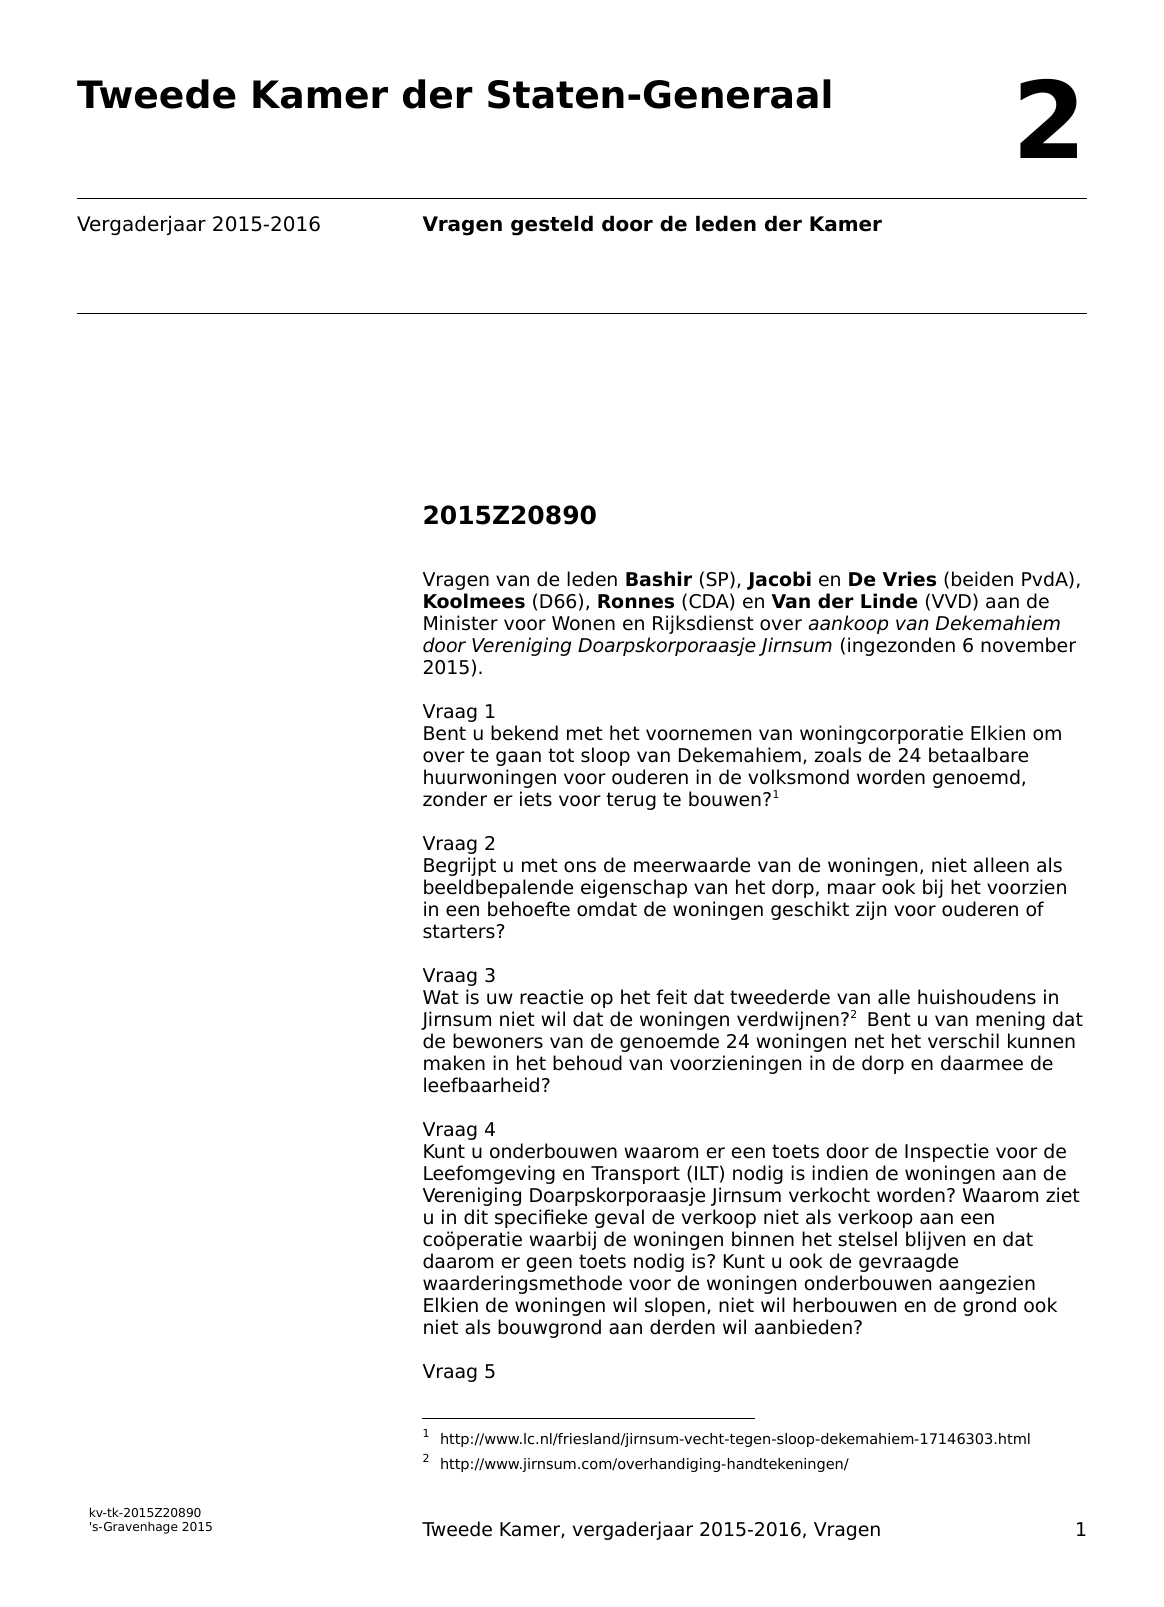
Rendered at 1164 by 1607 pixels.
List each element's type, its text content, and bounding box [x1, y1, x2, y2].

text http://www.lc.nl/friesland/jirnsum-vecht-tegen-sloop-dekemahiem-17146303.html [422, 1427, 1087, 1449]
table_header Tweede Kamer der Staten-Generaal [77, 59, 886, 198]
text kv-tk-2015Z20890 [88, 1506, 323, 1520]
text Vraag 5 [422, 1361, 1087, 1383]
text 's-Gravenhage 2015 [88, 1520, 323, 1534]
text Vraag 2 [422, 833, 1087, 855]
text Vraag 1 [422, 701, 1087, 723]
text http://www.jirnsum.com/overhandiging-handtekeningen/ [422, 1452, 1087, 1474]
text Wat is uw reactie op het feit dat tweederde van alle huishoudens in Jirnsum niet wil dat de woningen verdwijnen? Bent u van mening dat de bewoners van de genoemde 24 woningen net het verschil kunnen maken in het behoud van voorzieningen in de dorp en daarmee de leefbaarheid? [422, 987, 1087, 1097]
text Bent u bekend met het voornemen van woningcorporatie Elkien om over te gaan tot sloop van Dekemahiem, zoals de 24 betaalbare huurwoningen voor ouderen in de volksmond worden genoemd, zonder er iets voor terug te bouwen? [422, 723, 1087, 811]
text Kunt u onderbouwen waarom er een toets door de Inspectie voor de Leefomgeving en Transport (ILT) nodig is indien de woningen aan de Vereniging Doarpskorporaasje Jirnsum verkocht worden? Waarom ziet u in dit specifieke geval de verkoop niet als verkoop aan een coöperatie waarbij de woningen binnen het stelsel blijven en dat daarom er geen toets nodig is? Kunt u ook de gevraagde waarderingsmethode voor de woningen onderbouwen aangezien Elkien de woningen wil slopen, niet wil herbouwen en de grond ook niet als bouwgrond aan derden wil aanbieden? [422, 1141, 1087, 1339]
text Vragen van de leden Bashir (SP), Jacobi en De Vries (beiden PvdA), Koolmees (D66), Ronnes (CDA) en Van der Linde (VVD) aan de Minister voor Wonen en Rijksdienst over aankoop van Dekemahiem door Vereniging Doarpskorporaasje Jirnsum (ingezonden 6 november 2015). [422, 569, 1087, 679]
text Vraag 4 [422, 1119, 1087, 1141]
text Vraag 3 [422, 965, 1087, 987]
table_cell Vragen gesteld door de leden der Kamer [422, 199, 1087, 313]
text Begrijpt u met ons de meerwaarde van de woningen, niet alleen als beeldbepalende eigenschap van het dorp, maar ook bij het voorzien in een behoefte omdat de woningen geschikt zijn voor ouderen of starters? [422, 855, 1087, 943]
table_cell Vergaderjaar 2015-2016 [77, 199, 422, 313]
table_header 2 [886, 59, 1087, 198]
text 2015Z20890 [422, 501, 1087, 531]
